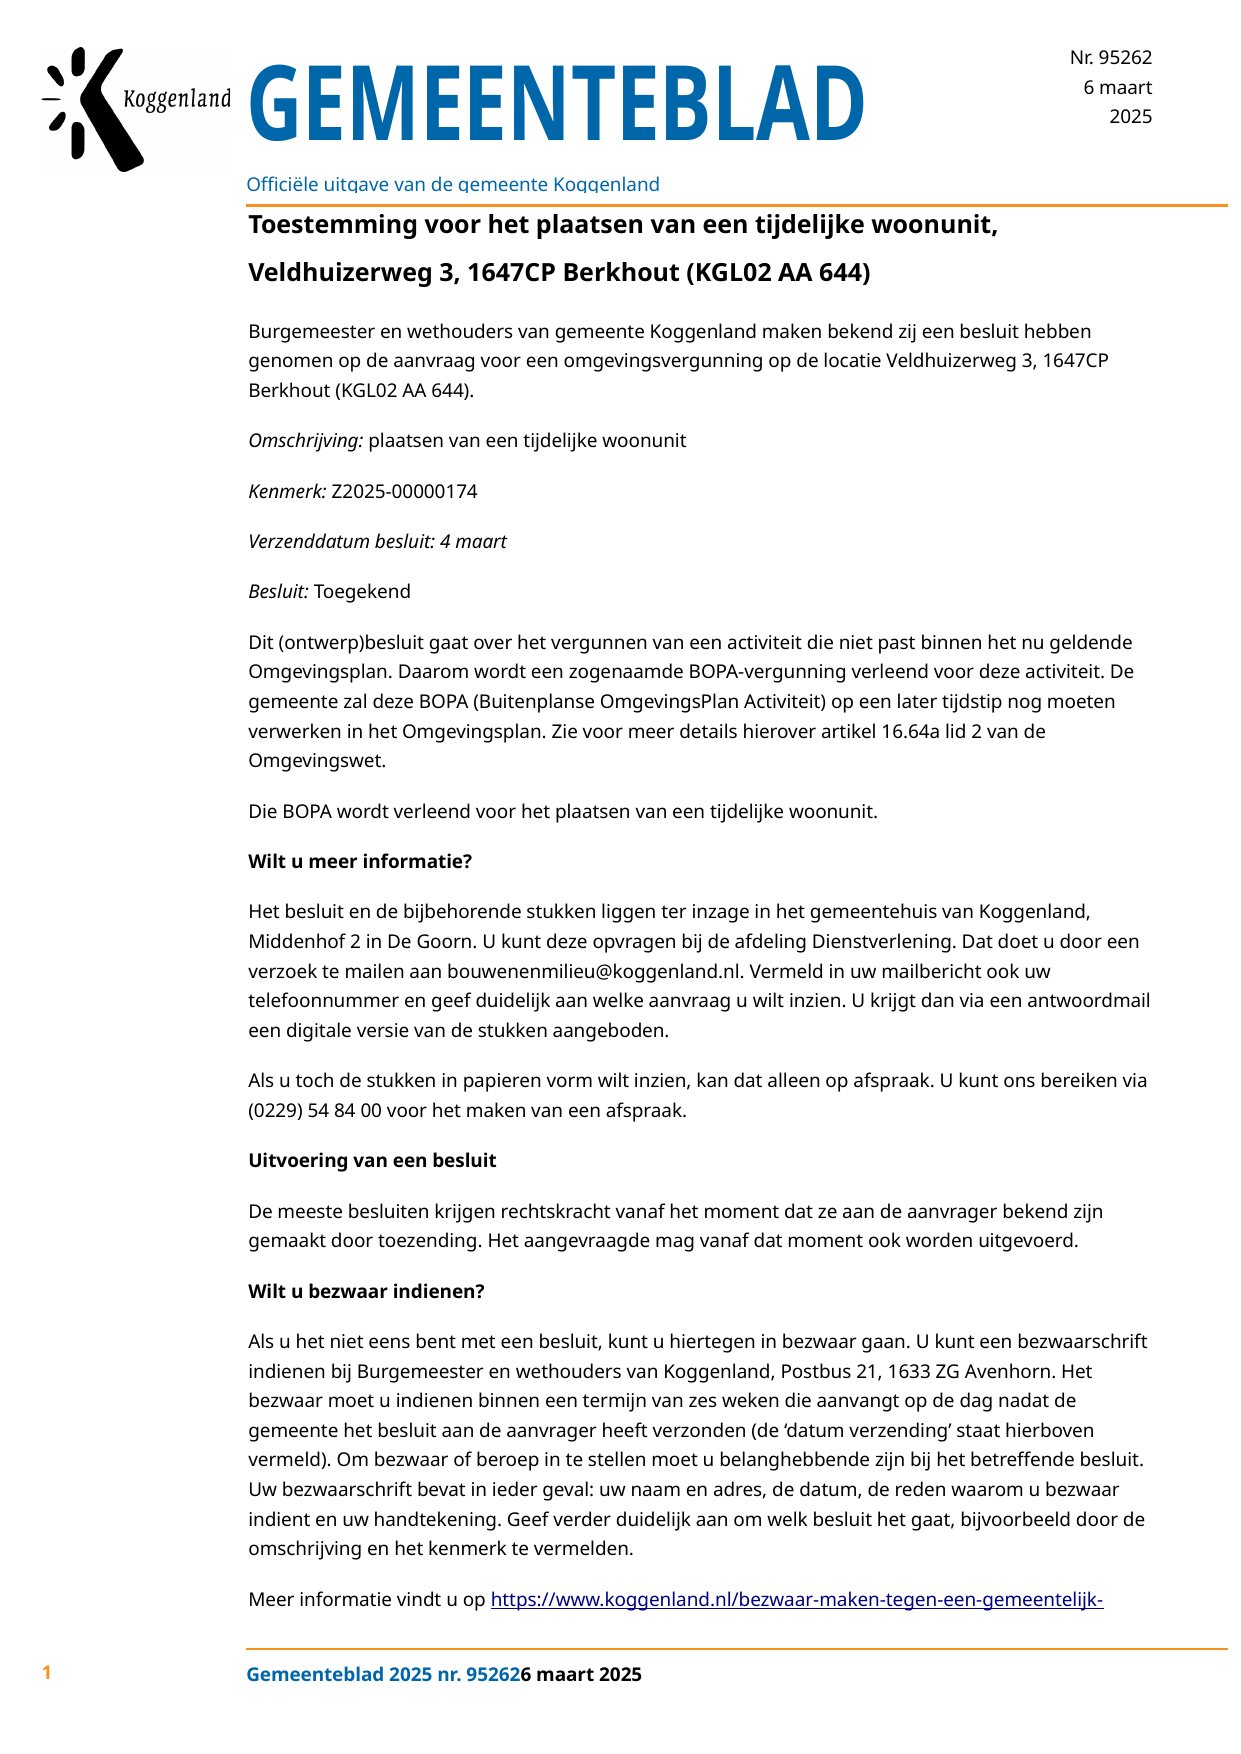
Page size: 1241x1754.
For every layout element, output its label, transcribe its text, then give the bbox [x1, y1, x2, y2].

text Uitvoering van een besluit [248, 1147, 1152, 1173]
text Wilt u meer informatie? [248, 848, 1152, 874]
text Toestemming voor het plaatsen van een tijdelijke woonunit, Veldhuizerweg 3, 1647CP Berkhout (KGL02 AA 644) [248, 207, 1152, 288]
text Als u het niet eens bent met een besluit, kunt u hiertegen in bezwaar gaan. U kunt een bezwaarschrift indienen bij Burgemeester en wethouders van Koggenland, Postbus 21, 1633 ZG Avenhorn. Het bezwaar moet u indienen binnen een termijn van zes weken die aanvangt op de dag nadat de gemeente het besluit aan de aanvrager heeft verzonden (de ‘datum verzending’ staat hierboven vermeld). Om bezwaar of beroep in te stellen moet u belanghebbende zijn bij het betreffende besluit. Uw bezwaarschrift bevat in ieder geval: uw naam en adres, de datum, de reden waarom u bezwaar indient en uw handtekening. Geef verder duidelijk aan om welk besluit het gaat, bijvoorbeeld door de omschrijving en het kenmerk te vermelden. [248, 1328, 1152, 1561]
text Omschrijving: plaatsen van een tijdelijke woonunit [248, 427, 1152, 453]
text Meer informatie vindt u op https://www.koggenland.nl/bezwaar-maken-tegen-een-gemeentelijk- [248, 1586, 1152, 1612]
text Kenmerk: Z2025-00000174 [248, 478, 1152, 504]
text Burgemeester en wethouders van gemeente Koggenland maken bekend zij een besluit hebben genomen op de aanvraag voor een omgevingsvergunning op de locatie Veldhuizerweg 3, 1647CP Berkhout (KGL02 AA 644). [248, 318, 1152, 403]
text Die BOPA wordt verleend voor het plaatsen van een tijdelijke woonunit. [248, 798, 1152, 824]
text Besluit: Toegekend [248, 579, 1152, 604]
text Verzenddatum besluit: 4 maart [248, 528, 1152, 554]
text De meeste besluiten krijgen rechtskracht vanaf het moment dat ze aan de aanvrager bekend zijn gemaakt door toezending. Het aangevraagde mag vanaf dat moment ook worden uitgevoerd. [248, 1198, 1152, 1253]
text Als u toch de stukken in papieren vorm wilt inzien, kan dat alleen op afspraak. U kunt ons bereiken via (0229) 54 84 00 voor het maken van een afspraak. [248, 1067, 1152, 1123]
text Dit (ontwerp)besluit gaat over het vergunnen van een activiteit die niet past binnen het nu geldende Omgevingsplan. Daarom wordt een zogenaamde BOPA-vergunning verleend voor deze activiteit. De gemeente zal deze BOPA (Buitenplanse OmgevingsPlan Activiteit) op een later tijdstip nog moeten verwerken in het Omgevingsplan. Zie voor meer details hierover artikel 16.64a lid 2 van de Omgevingswet. [248, 629, 1152, 773]
text Wilt u bezwaar indienen? [248, 1278, 1152, 1304]
text Het besluit en de bijbehorende stukken liggen ter inzage in het gemeentehuis van Koggenland, Middenhof 2 in De Goorn. U kunt deze opvragen bij de afdeling Dienstverlening. Dat doet u door een verzoek te mailen aan bouwenenmilieu@koggenland.nl. Vermeld in uw mailbericht ook uw telefoonnummer en geef duidelijk aan welke aanvraag u wilt inzien. U krijgt dan via een antwoordmail een digitale versie van de stukken aangeboden. [248, 899, 1152, 1043]
picture [41, 47, 231, 172]
